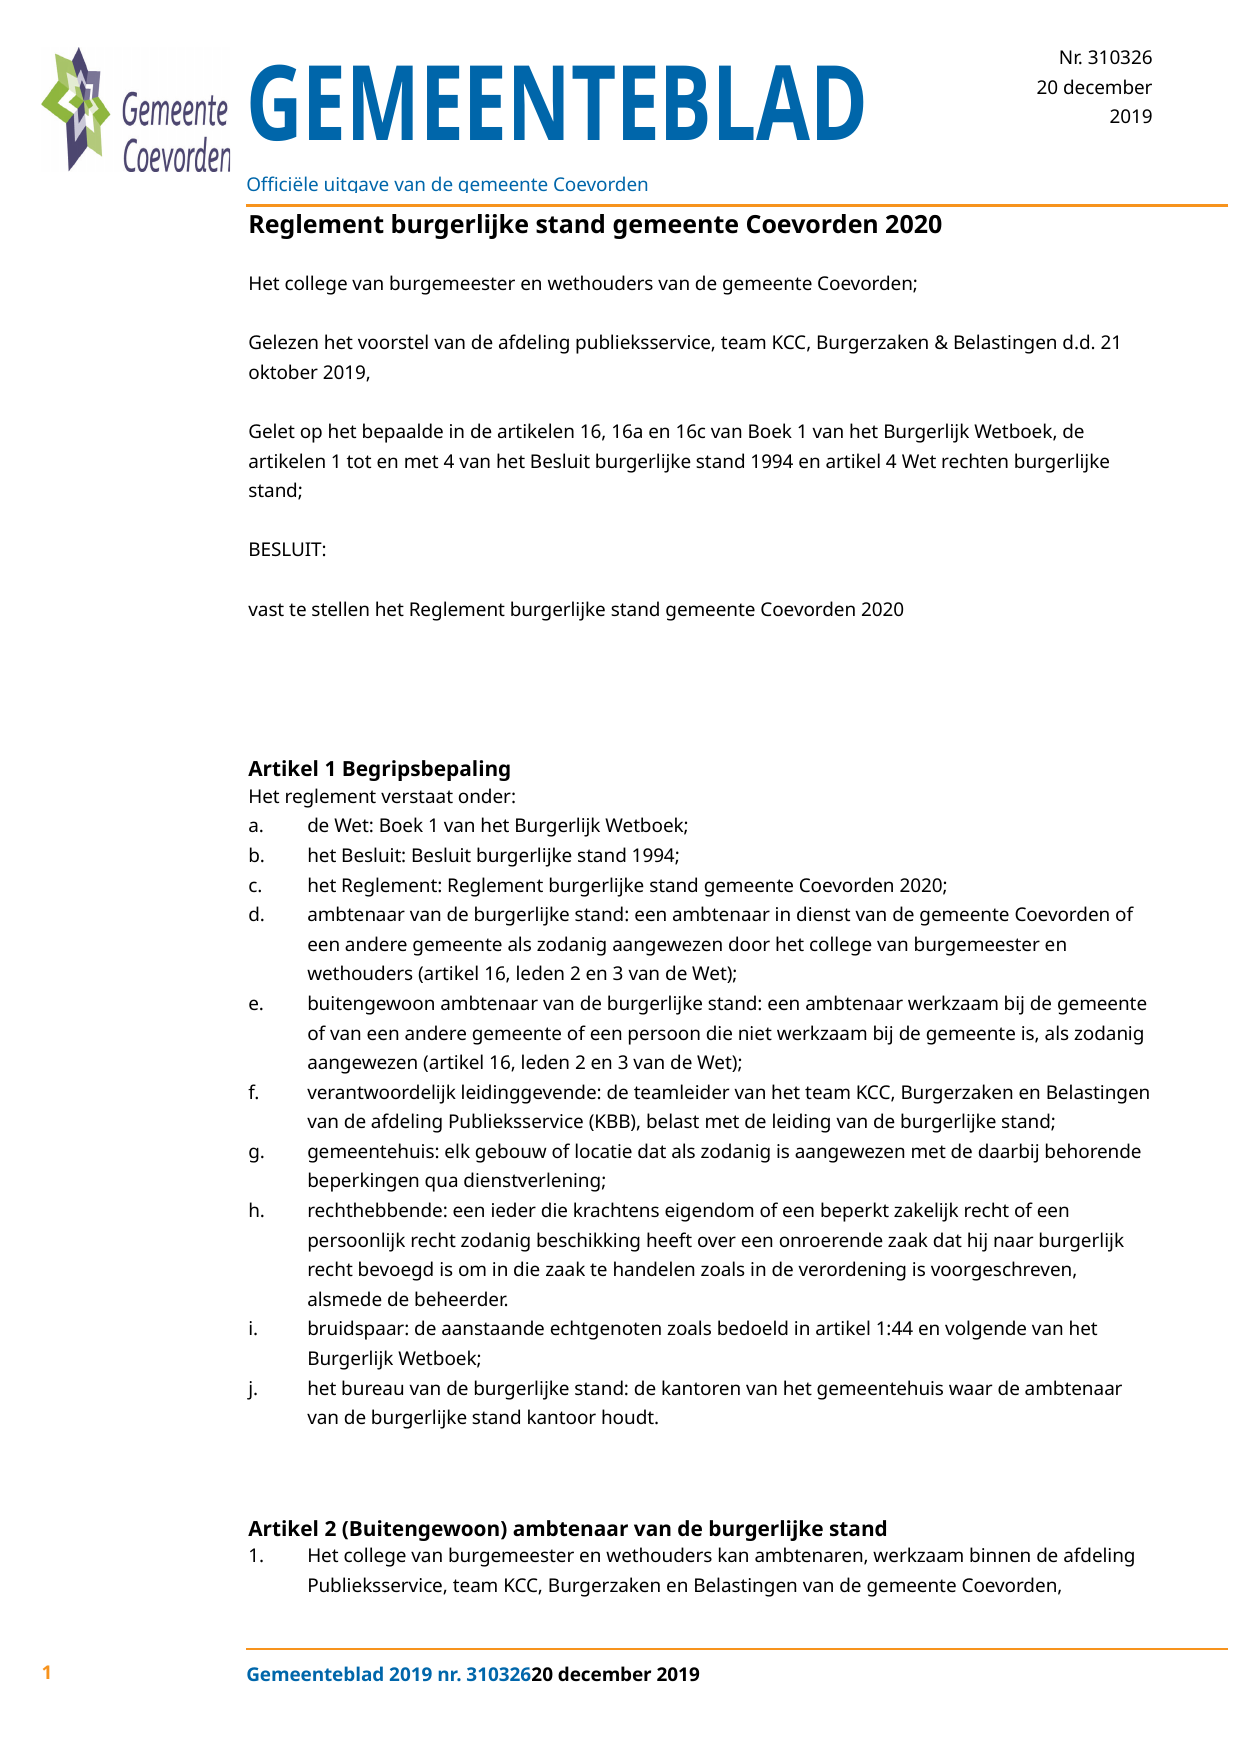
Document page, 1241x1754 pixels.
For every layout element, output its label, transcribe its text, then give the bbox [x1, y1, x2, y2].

text Gelet op het bepaalde in de artikelen 16, 16a en 16c van Boek 1 van het Burgerlijk Wetboek, de artikelen 1 tot en met 4 van het Besluit burgerlijke stand 1994 en artikel 4 Wet rechten burgerlijke stand; [248, 418, 1152, 503]
list gemeentehuis: elk gebouw of locatie dat als zodanig is aangewezen met de daarbij behorende beperkingen qua dienstverlening; [248, 1138, 1152, 1193]
text Artikel 1 Begripsbepaling [248, 754, 1152, 783]
text Het reglement verstaat onder: [248, 783, 1152, 809]
list buitengewoon ambtenaar van de burgerlijke stand: een ambtenaar werkzaam bij de gemeente of van een andere gemeente of een persoon die niet werkzaam bij de gemeente is, als zodanig aangewezen (artikel 16, leden 2 en 3 van de Wet); [248, 990, 1152, 1075]
list de Wet: Boek 1 van het Burgerlijk Wetboek; [248, 813, 1152, 838]
picture [41, 47, 231, 172]
list ambtenaar van de burgerlijke stand: een ambtenaar in dienst van de gemeente Coevorden of een andere gemeente als zodanig aangewezen door het college van burgemeester en wethouders (artikel 16, leden 2 en 3 van de Wet); [248, 901, 1152, 986]
text Reglement burgerlijke stand gemeente Coevorden 2020 [248, 207, 1152, 241]
list rechthebbende: een ieder die krachtens eigendom of een beperkt zakelijk recht of een persoonlijk recht zodanig beschikking heeft over een onroerende zaak dat hij naar burgerlijk recht bevoegd is om in die zaak te handelen zoals in de verordening is voorgeschreven, alsmede de beheerder. [248, 1197, 1152, 1312]
text Artikel 2 (Buitengewoon) ambtenaar van de burgerlijke stand [248, 1514, 1152, 1542]
text vast te stellen het Reglement burgerlijke stand gemeente Coevorden 2020 [248, 596, 1152, 621]
text BESLUIT: [248, 537, 1152, 562]
list verantwoordelijk leidinggevende: de teamleider van het team KCC, Burgerzaken en Belastingen van de afdeling Publieksservice (KBB), belast met de leiding van de burgerlijke stand; [248, 1079, 1152, 1134]
list bruidspaar: de aanstaande echtgenoten zoals bedoeld in artikel 1:44 en volgende van het Burgerlijk Wetboek; [248, 1316, 1152, 1371]
list het bureau van de burgerlijke stand: de kantoren van het gemeentehuis waar de ambtenaar van de burgerlijke stand kantoor houdt. [248, 1375, 1152, 1430]
list Het college van burgemeester en wethouders kan ambtenaren, werkzaam binnen de afdeling Publieksservice, team KCC, Burgerzaken en Belastingen van de gemeente Coevorden, [248, 1542, 1152, 1598]
text Gelezen het voorstel van de afdeling publieksservice, team KCC, Burgerzaken & Belastingen d.d. 21 oktober 2019, [248, 329, 1152, 385]
text Het college van burgemeester en wethouders van de gemeente Coevorden; [248, 270, 1152, 296]
list het Besluit: Besluit burgerlijke stand 1994; [248, 842, 1152, 868]
list het Reglement: Reglement burgerlijke stand gemeente Coevorden 2020; [248, 872, 1152, 897]
